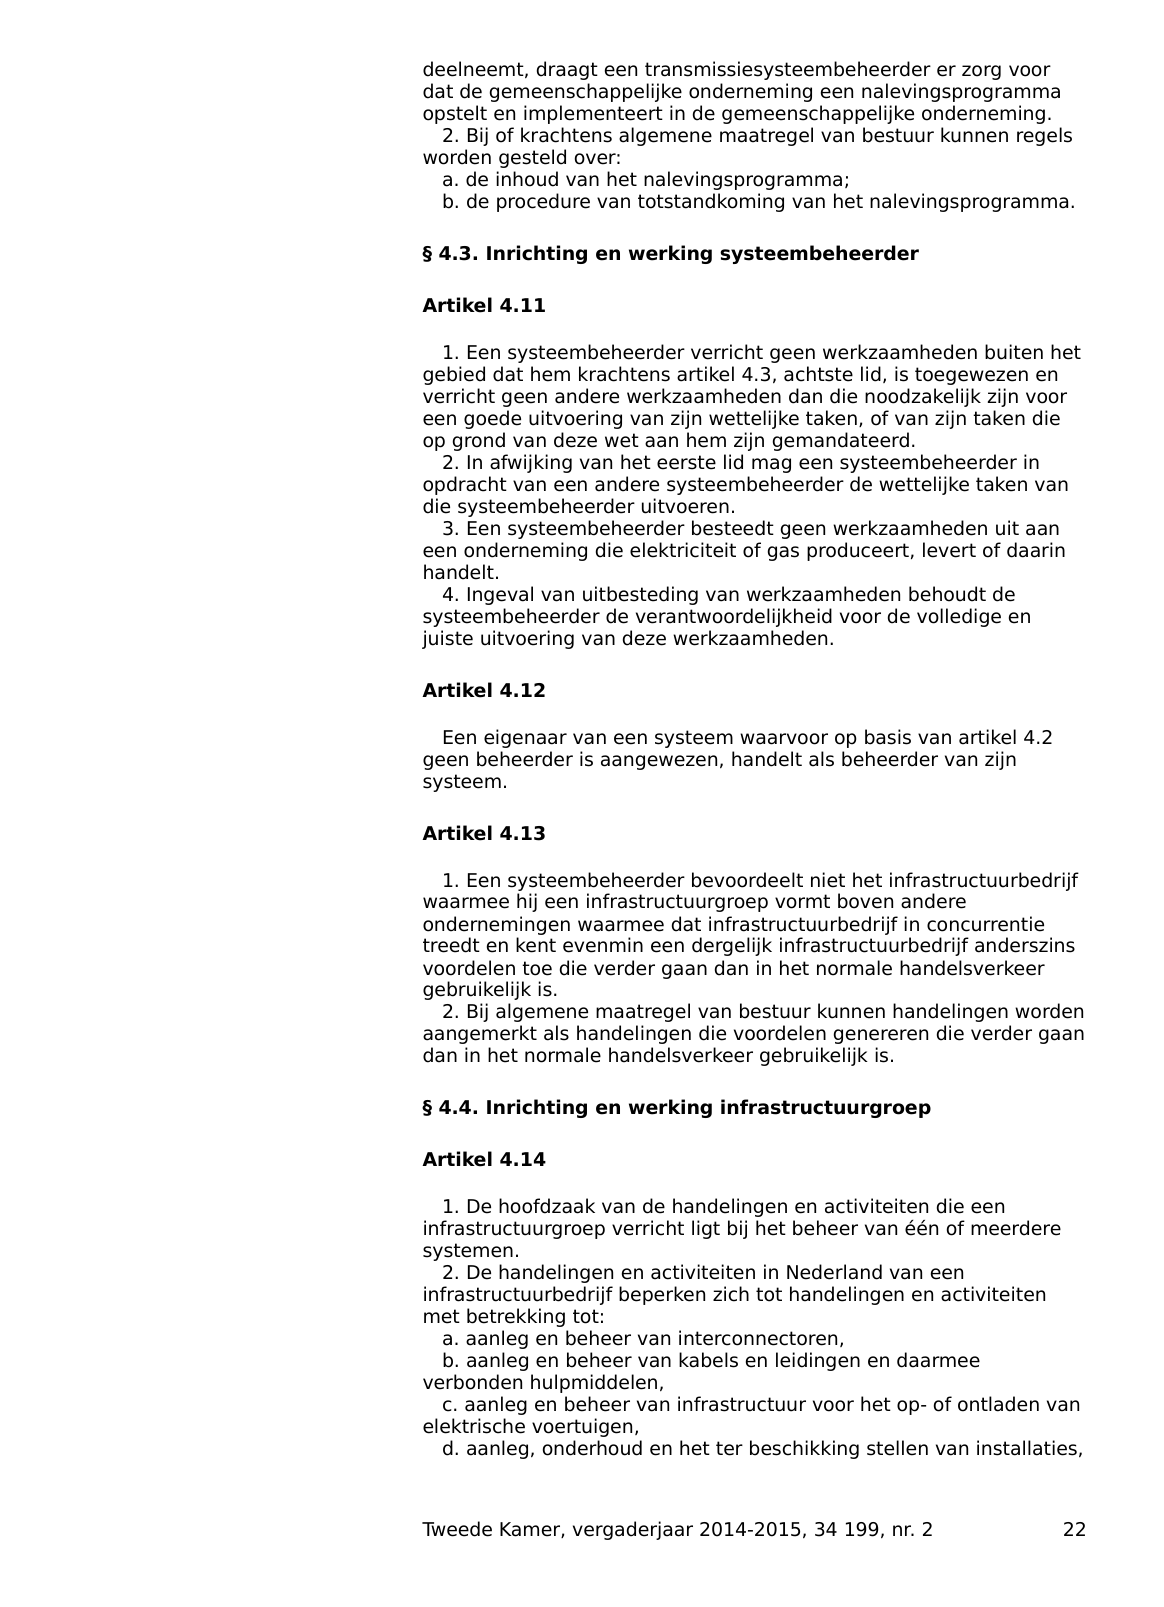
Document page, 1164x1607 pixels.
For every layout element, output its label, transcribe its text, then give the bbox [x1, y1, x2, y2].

text 1. De hoofdzaak van de handelingen en activiteiten die een infrastructuurgroep verricht ligt bij het beheer van één of meerdere systemen. [422, 1196, 1087, 1262]
text 2. Bij of krachtens algemene maatregel van bestuur kunnen regels worden gesteld over: [422, 125, 1087, 169]
text deelneemt, draagt een transmissiesysteembeheerder er zorg voor dat de gemeenschappelijke onderneming een nalevingsprogramma opstelt en implementeert in de gemeenschappelijke onderneming. [422, 59, 1087, 125]
text b. de procedure van totstandkoming van het nalevingsprogramma. [422, 191, 1087, 213]
text 2. Bij algemene maatregel van bestuur kunnen handelingen worden aangemerkt als handelingen die voordelen genereren die verder gaan dan in het normale handelsverkeer gebruikelijk is. [422, 1001, 1087, 1067]
subtitle § 4.3. Inrichting en werking systeembeheerder [422, 243, 1087, 265]
subtitle Artikel 4.12 [422, 679, 1087, 702]
text 3. Een systeembeheerder besteedt geen werkzaamheden uit aan een onderneming die elektriciteit of gas produceert, levert of daarin handelt. [422, 518, 1087, 584]
text 2. In afwijking van het eerste lid mag een systeembeheerder in opdracht van een andere systeembeheerder de wettelijke taken van die systeembeheerder uitvoeren. [422, 452, 1087, 518]
subtitle § 4.4. Inrichting en werking infrastructuurgroep [422, 1097, 1087, 1119]
text 1. Een systeembeheerder verricht geen werkzaamheden buiten het gebied dat hem krachtens artikel 4.3, achtste lid, is toegewezen en verricht geen andere werkzaamheden dan die noodzakelijk zijn voor een goede uitvoering van zijn wettelijke taken, of van zijn taken die op grond van deze wet aan hem zijn gemandateerd. [422, 342, 1087, 452]
subtitle Artikel 4.13 [422, 822, 1087, 844]
text 2. De handelingen en activiteiten in Nederland van een infrastructuurbedrijf beperken zich tot handelingen en activiteiten met betrekking tot: [422, 1262, 1087, 1328]
text d. aanleg, onderhoud en het ter beschikking stellen van installaties, [422, 1438, 1087, 1460]
text a. aanleg en beheer van interconnectoren, [422, 1328, 1087, 1350]
subtitle Artikel 4.14 [422, 1149, 1087, 1171]
text b. aanleg en beheer van kabels en leidingen en daarmee verbonden hulpmiddelen, [422, 1350, 1087, 1394]
text c. aanleg en beheer van infrastructuur voor het op- of ontladen van elektrische voertuigen, [422, 1394, 1087, 1438]
text a. de inhoud van het nalevingsprogramma; [422, 169, 1087, 191]
text 4. Ingeval van uitbesteding van werkzaamheden behoudt de systeembeheerder de verantwoordelijkheid voor de volledige en juiste uitvoering van deze werkzaamheden. [422, 584, 1087, 649]
subtitle Artikel 4.11 [422, 295, 1087, 317]
text 1. Een systeembeheerder bevoordeelt niet het infrastructuurbedrijf waarmee hij een infrastructuurgroep vormt boven andere ondernemingen waarmee dat infrastructuurbedrijf in concurrentie treedt en kent evenmin een dergelijk infrastructuurbedrijf anderszins voordelen toe die verder gaan dan in het normale handelsverkeer gebruikelijk is. [422, 869, 1087, 1001]
text Een eigenaar van een systeem waarvoor op basis van artikel 4.2 geen beheerder is aangewezen, handelt als beheerder van zijn systeem. [422, 727, 1087, 792]
